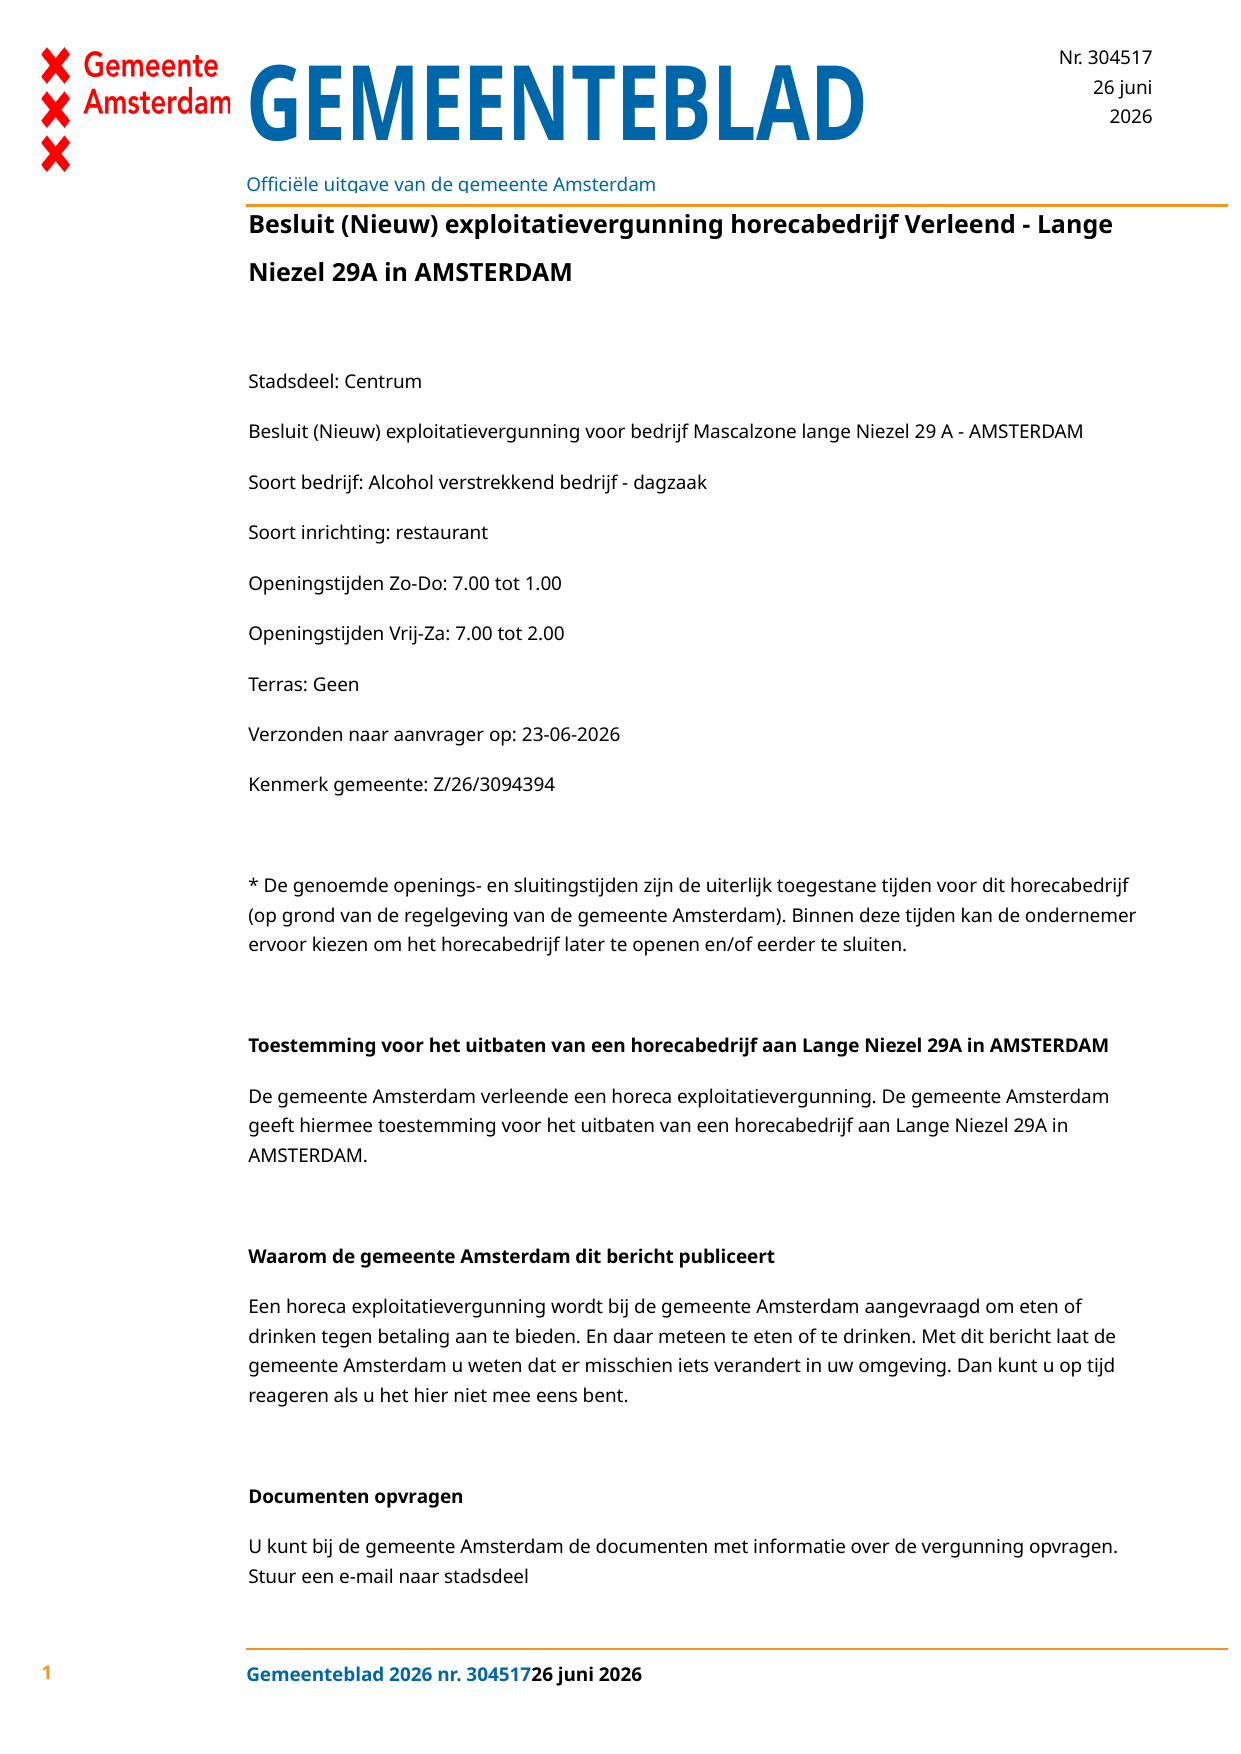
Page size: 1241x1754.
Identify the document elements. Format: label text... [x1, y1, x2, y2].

text Soort inrichting: restaurant [248, 519, 1152, 545]
text * De genoemde openings- en sluitingstijden zijn de uiterlijk toegestane tijden voor dit horecabedrijf (op grond van de regelgeving van de gemeente Amsterdam). Binnen deze tijden kan de ondernemer ervoor kiezen om het horecabedrijf later te openen en/of eerder te sluiten. [248, 872, 1152, 957]
text Besluit (Nieuw) exploitatievergunning horecabedrijf Verleend - Lange Niezel 29A in AMSTERDAM [248, 207, 1152, 288]
text Documenten opvragen [248, 1483, 1152, 1509]
text Kenmerk gemeente: Z/26/3094394 [248, 772, 1152, 797]
text Soort bedrijf: Alcohol verstrekkend bedrijf - dagzaak [248, 469, 1152, 495]
text U kunt bij de gemeente Amsterdam de documenten met informatie over de vergunning opvragen. Stuur een e-mail naar stadsdeel [248, 1533, 1152, 1589]
text Waarom de gemeente Amsterdam dit bericht publiceert [248, 1243, 1152, 1269]
text Toestemming voor het uitbaten van een horecabedrijf aan Lange Niezel 29A in AMSTERDAM [248, 1032, 1152, 1058]
text Een horeca exploitatievergunning wordt bij de gemeente Amsterdam aangevraagd om eten of drinken tegen betaling aan te bieden. En daar meteen te eten of te drinken. Met dit bericht laat de gemeente Amsterdam u weten dat er misschien iets verandert in uw omgeving. Dan kunt u op tijd reageren als u het hier niet mee eens bent. [248, 1293, 1152, 1408]
text Terras: Geen [248, 671, 1152, 697]
text Openingstijden Zo-Do: 7.00 tot 1.00 [248, 570, 1152, 596]
text Verzonden naar aanvrager op: 23-06-2026 [248, 721, 1152, 747]
text De gemeente Amsterdam verleende een horeca exploitatievergunning. De gemeente Amsterdam geeft hiermee toestemming voor het uitbaten van een horecabedrijf aan Lange Niezel 29A in AMSTERDAM. [248, 1083, 1152, 1168]
text Stadsdeel: Centrum [248, 368, 1152, 394]
text Openingstijden Vrij-Za: 7.00 tot 2.00 [248, 620, 1152, 646]
picture [41, 47, 231, 172]
text Besluit (Nieuw) exploitatievergunning voor bedrijf Mascalzone lange Niezel 29 A - AMSTERDAM [248, 419, 1152, 444]
